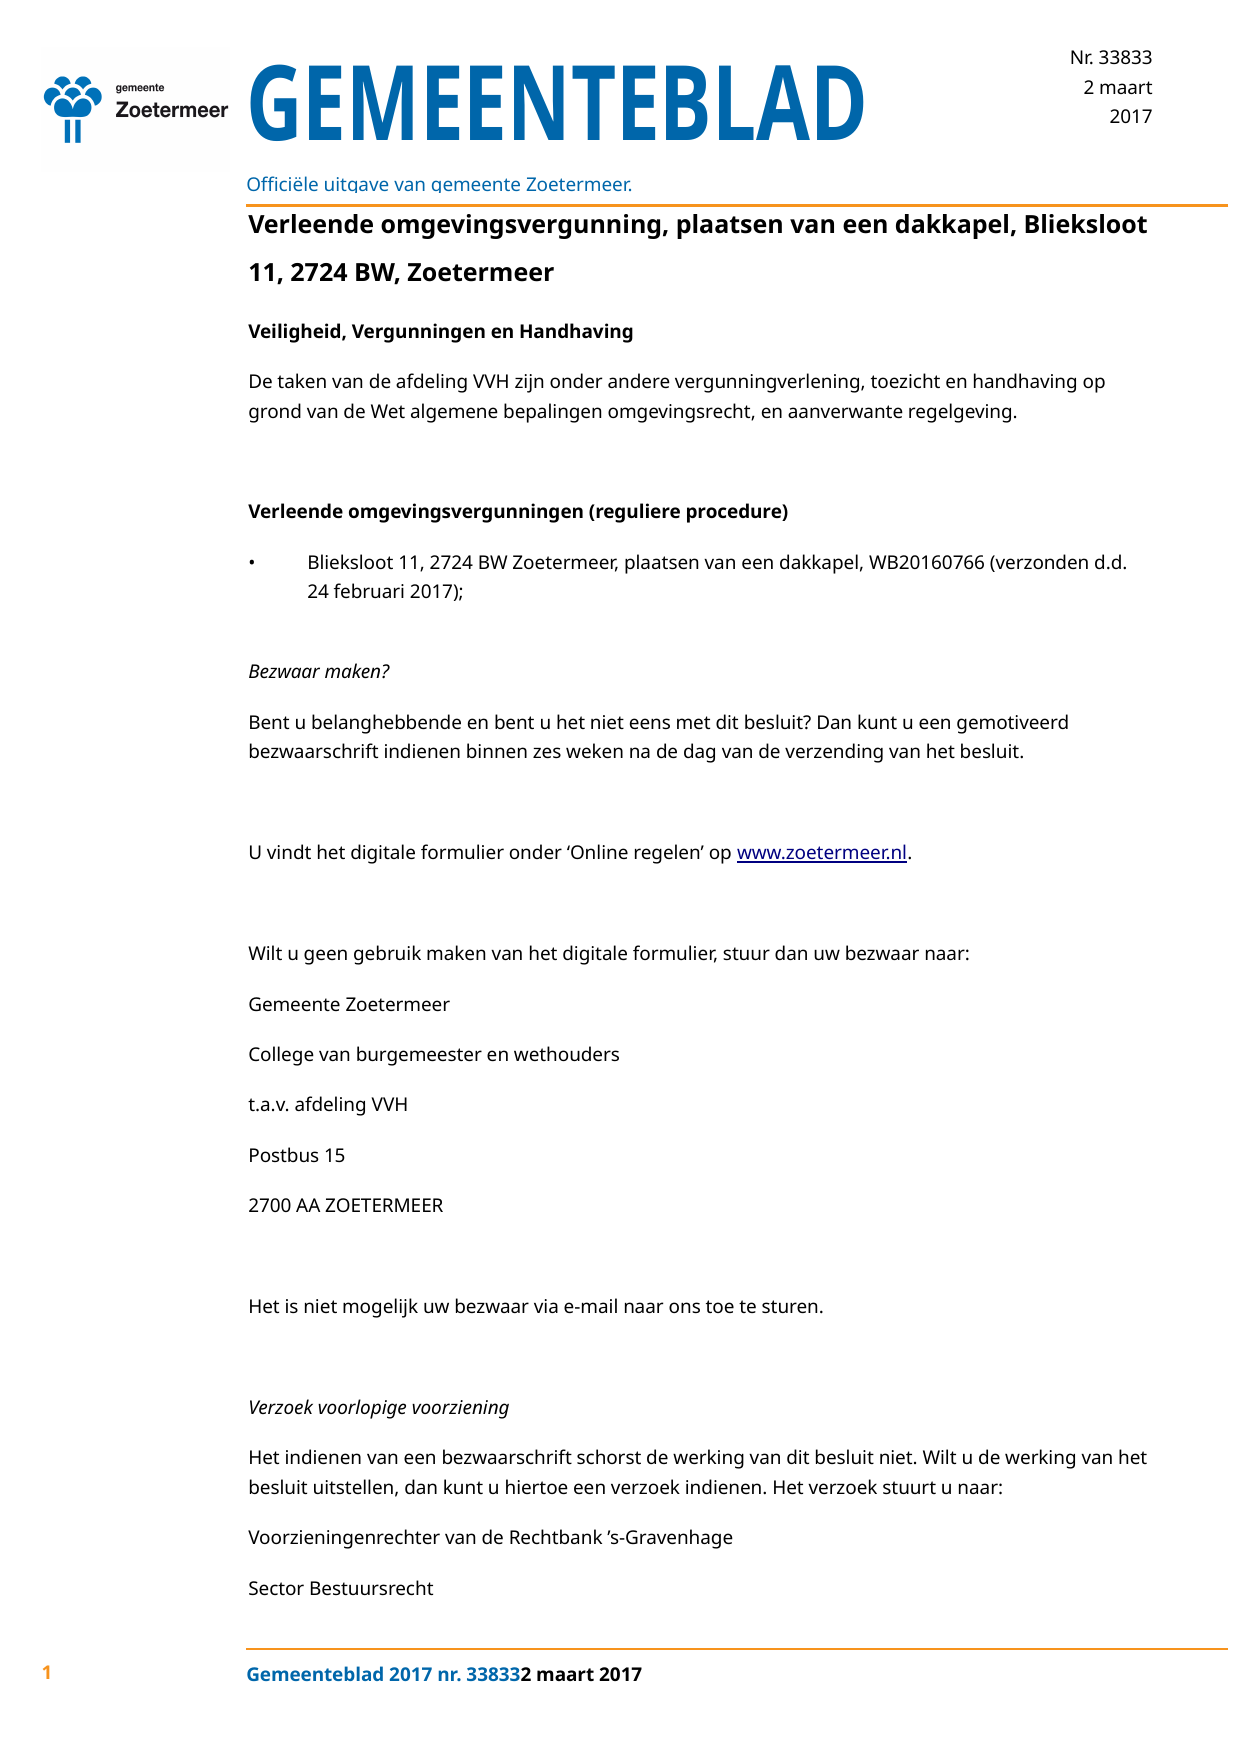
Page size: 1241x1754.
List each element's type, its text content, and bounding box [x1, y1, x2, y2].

text Verzoek voorlopige voorziening [248, 1394, 1152, 1420]
text Gemeente Zoetermeer [248, 991, 1152, 1017]
text Sector Bestuursrecht [248, 1575, 1152, 1601]
text Bezwaar maken? [248, 659, 1152, 684]
picture [41, 47, 231, 172]
text Verleende omgevingsvergunningen (reguliere procedure) [248, 499, 1152, 524]
text Postbus 15 [248, 1142, 1152, 1168]
text De taken van de afdeling VVH zijn onder andere vergunningverlening, toezicht en handhaving op grond van de Wet algemene bepalingen omgevingsrecht, en aanverwante regelgeving. [248, 368, 1152, 424]
text Wilt u geen gebruik maken van het digitale formulier, stuur dan uw bezwaar naar: [248, 940, 1152, 966]
text Verleende omgevingsvergunning, plaatsen van een dakkapel, Blieksloot 11, 2724 BW, Zoetermeer [248, 207, 1152, 288]
text t.a.v. afdeling VVH [248, 1092, 1152, 1117]
text Veiligheid, Vergunningen en Handhaving [248, 318, 1152, 344]
text 2700 AA ZOETERMEER [248, 1192, 1152, 1218]
text Voorzieningenrechter van de Rechtbank ’s-Gravenhage [248, 1524, 1152, 1550]
text College van burgemeester en wethouders [248, 1041, 1152, 1067]
list Blieksloot 11, 2724 BW Zoetermeer, plaatsen van een dakkapel, WB20160766 (verzonden d.d. 24 februari 2017); [248, 549, 1152, 604]
text Het indienen van een bezwaarschrift schorst de werking van dit besluit niet. Wilt u de werking van het besluit uitstellen, dan kunt u hiertoe een verzoek indienen. Het verzoek stuurt u naar: [248, 1444, 1152, 1500]
text Het is niet mogelijk uw bezwaar via e-mail naar ons toe te sturen. [248, 1293, 1152, 1319]
text Bent u belanghebbende en bent u het niet eens met dit besluit? Dan kunt u een gemotiveerd bezwaarschrift indienen binnen zes weken na de dag van de verzending van het besluit. [248, 709, 1152, 764]
text U vindt het digitale formulier onder ‘Online regelen’ op www.zoetermeer.nl. [248, 839, 1152, 865]
